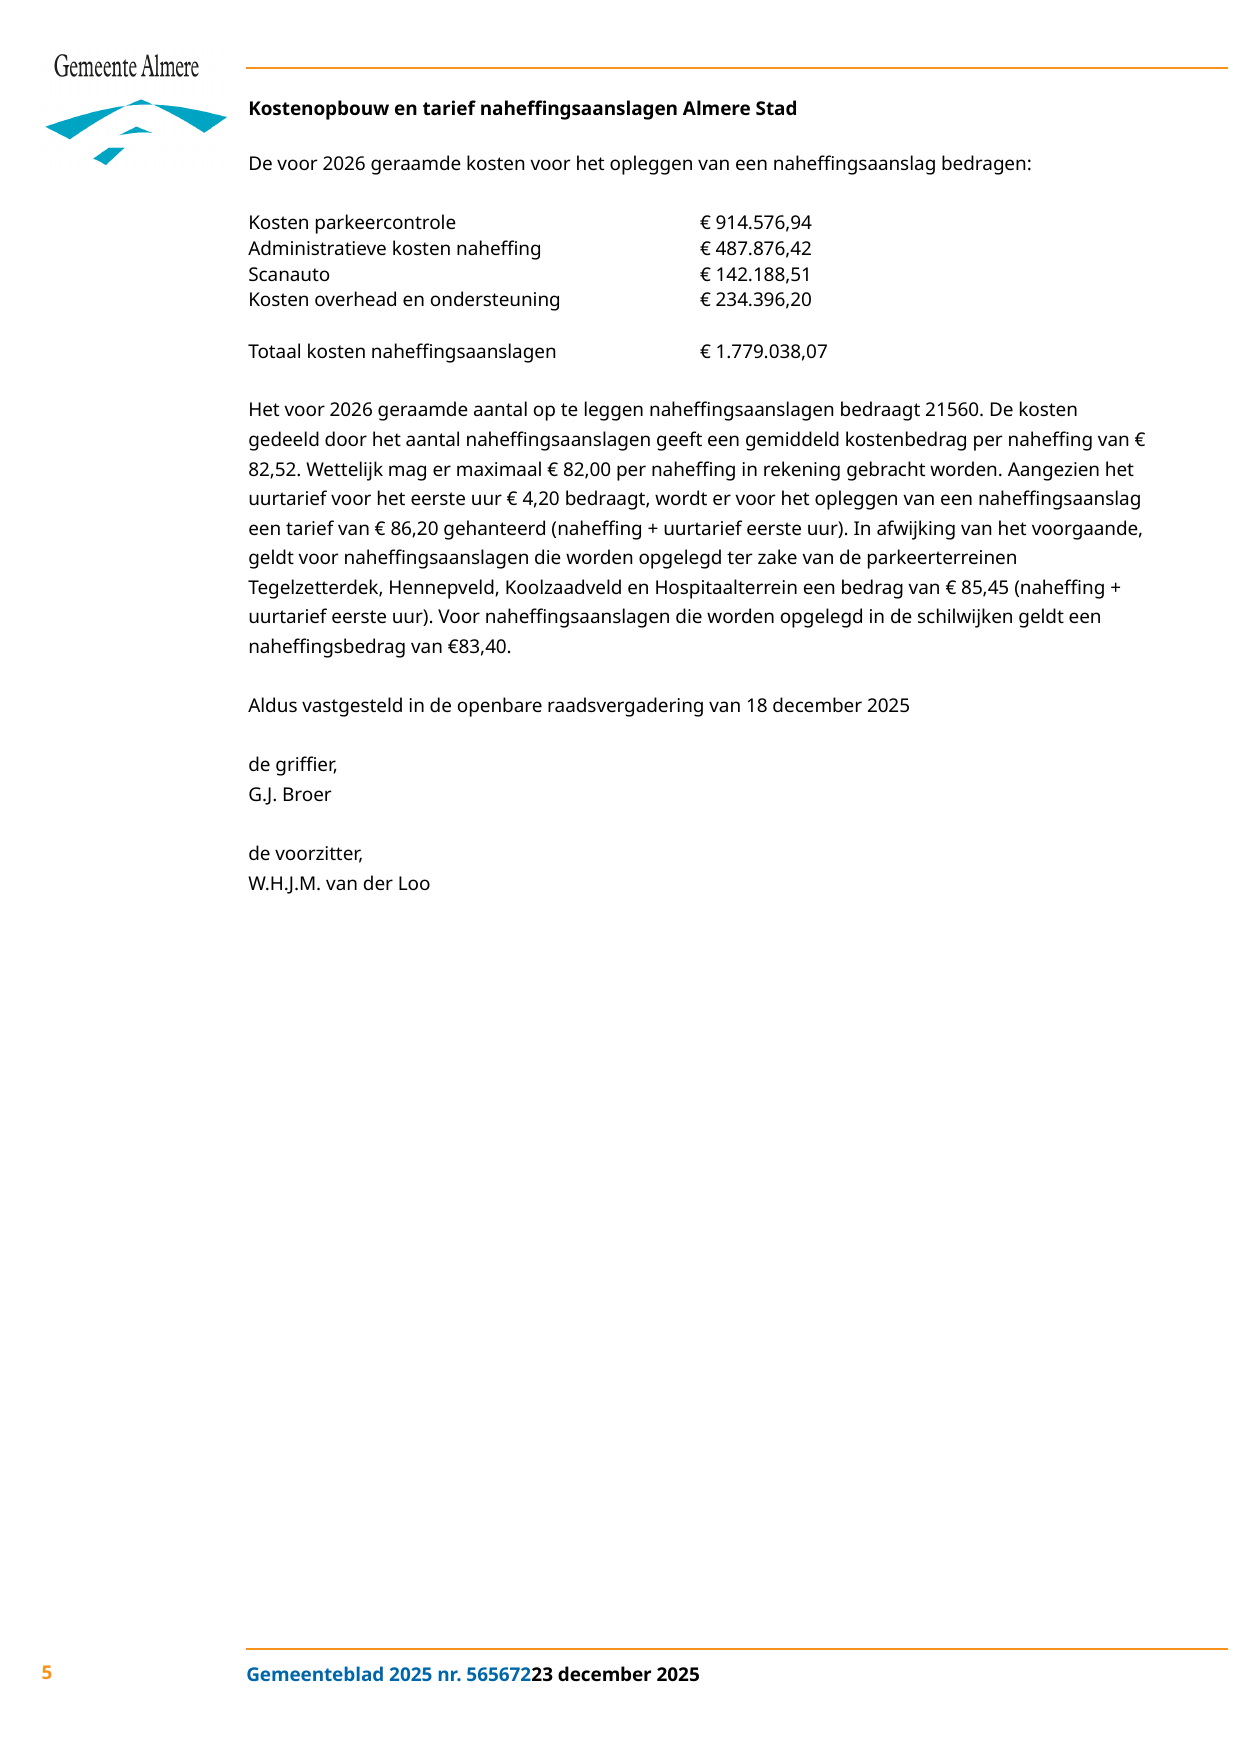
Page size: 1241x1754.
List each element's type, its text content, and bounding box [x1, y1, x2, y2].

table_header € 914.576,94 [700, 210, 1152, 235]
text Aldus vastgesteld in de openbare raadsvergadering van 18 december 2025 [248, 692, 1152, 718]
text Kostenopbouw en tarief naheffingsaanslagen Almere Stad [248, 95, 1152, 121]
table_cell € 487.876,42 [700, 235, 1152, 261]
table_cell € 234.396,20 [700, 287, 1152, 312]
text Het voor 2026 geraamde aantal op te leggen naheffingsaanslagen bedraagt 21560. De kosten gedeeld door het aantal naheffingsaanslagen geeft een gemiddeld kostenbedrag per naheffing van € 82,52. Wettelijk mag er maximaal € 82,00 per naheffing in rekening gebracht worden. Aangezien het uurtarief voor het eerste uur € 4,20 bedraagt, wordt er voor het opleggen van een naheffingsaanslag een tarief van € 86,20 gehanteerd (naheffing + uurtarief eerste uur). In afwijking van het voorgaande, geldt voor naheffingsaanslagen die worden opgelegd ter zake van de parkeerterreinen Tegelzetterdek, Hennepveld, Koolzaadveld en Hospitaalterrein een bedrag van € 85,45 (naheffing + uurtarief eerste uur). Voor naheffingsaanslagen die worden opgelegd in de schilwijken geldt een naheffingsbedrag van €83,40. [248, 397, 1152, 659]
table_cell Administratieve kosten naheffing [248, 235, 700, 261]
table_header Kosten parkeercontrole [248, 210, 700, 235]
table_cell Totaal kosten naheffingsaanslagen [248, 338, 700, 364]
text de griffier, [248, 752, 1152, 777]
text de voorzitter, [248, 840, 1152, 866]
text De voor 2026 geraamde kosten voor het opleggen van een naheffingsaanslag bedragen: [248, 150, 1152, 176]
table_cell € 142.188,51 [700, 261, 1152, 287]
table_cell Kosten overhead en ondersteuning [248, 287, 700, 312]
table_cell [700, 313, 1152, 338]
picture [41, 47, 231, 172]
table_cell Scanauto [248, 261, 700, 287]
table_cell [248, 313, 700, 338]
text W.H.J.M. van der Loo [248, 870, 1152, 896]
table_cell € 1.779.038,07 [700, 338, 1152, 364]
text G.J. Broer [248, 781, 1152, 807]
